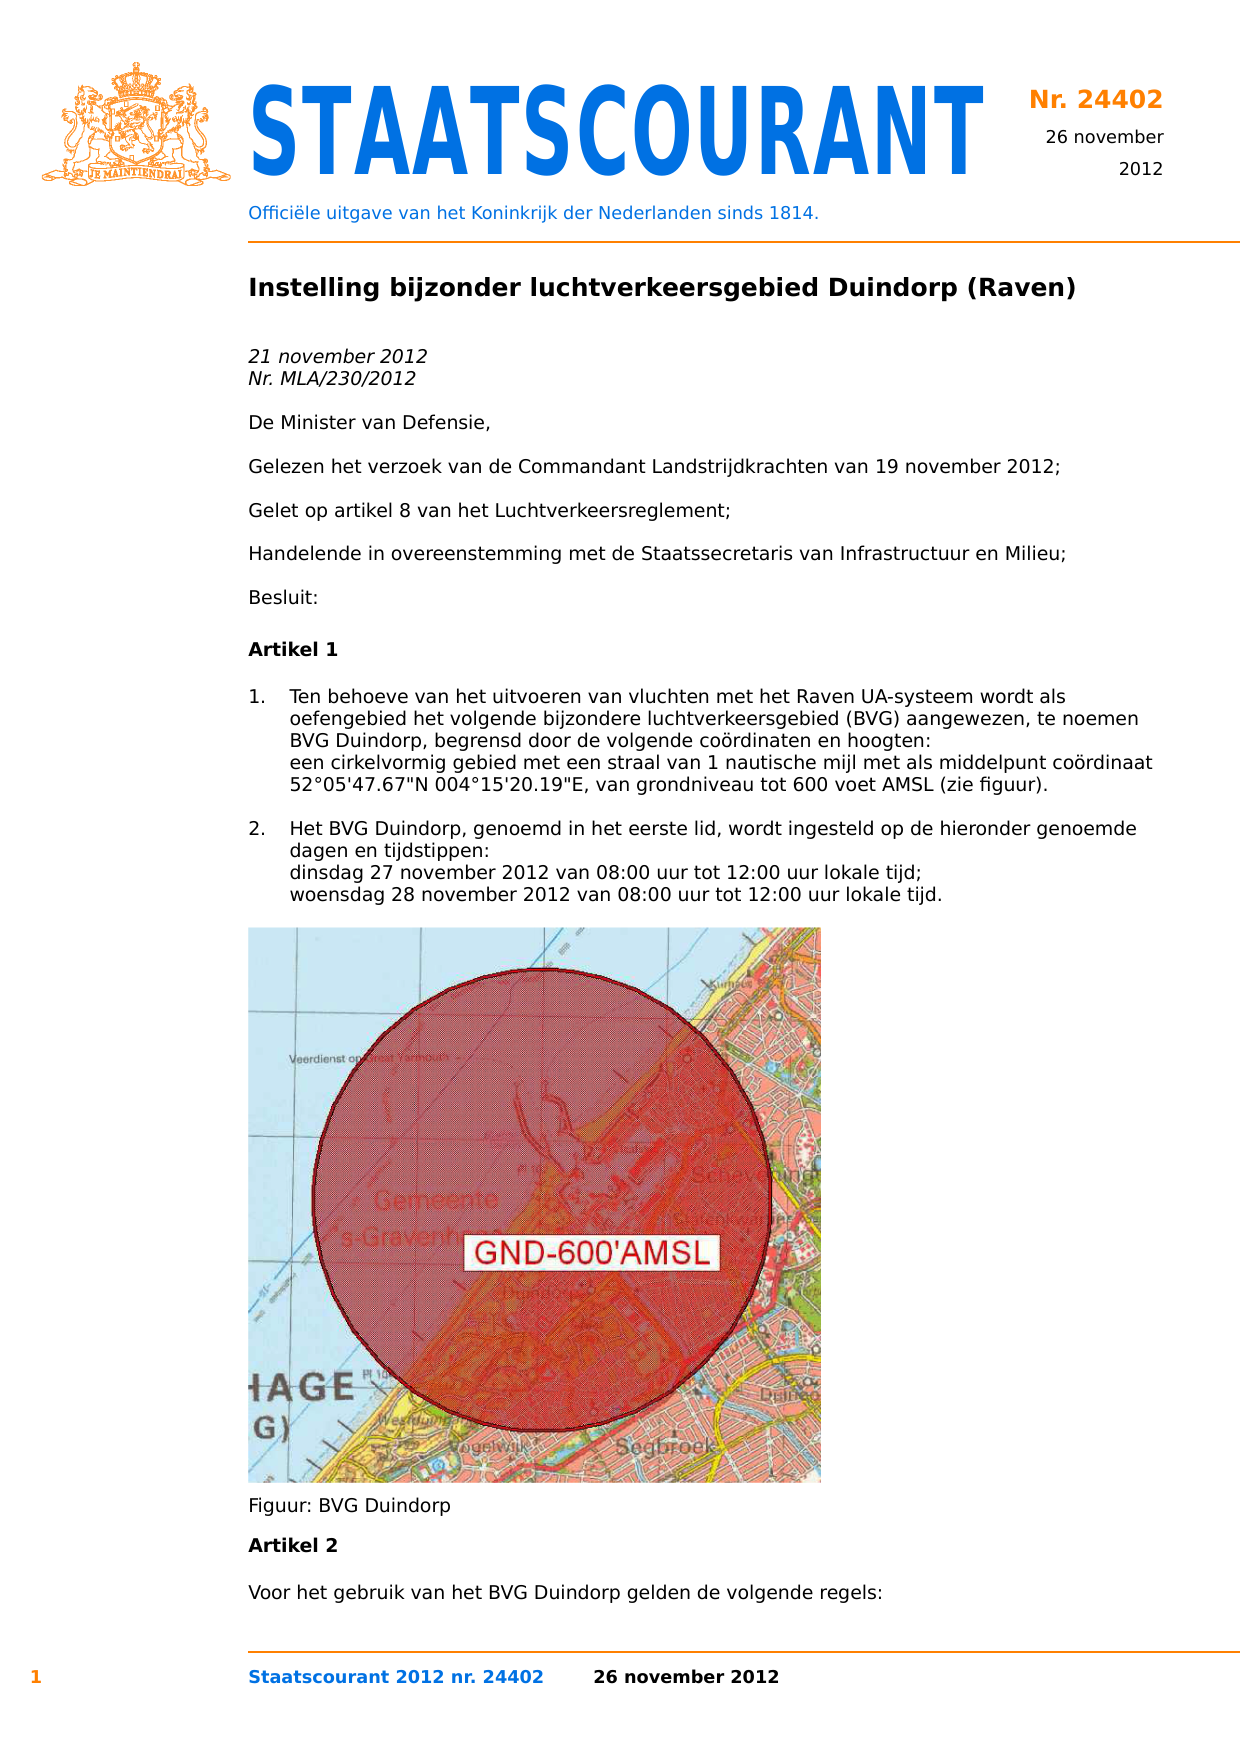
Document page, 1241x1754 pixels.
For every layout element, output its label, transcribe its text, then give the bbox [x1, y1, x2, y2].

text Gelet op artikel 8 van het Luchtverkeersreglement; [248, 499, 1163, 521]
table_header STAATSCOURANT [248, 62, 998, 203]
text Gelezen het verzoek van de Commandant Landstrijdkrachten van 19 november 2012; [248, 456, 1163, 478]
text dinsdag 27 november 2012 van 08:00 uur tot 12:00 uur lokale tijd; [289, 862, 1163, 884]
table_cell 2012 [998, 153, 1240, 203]
subtitle Artikel 1 [248, 639, 1163, 661]
text 1. Ten behoeve van het uitvoeren van vluchten met het Raven UA-systeem wordt als oefengebied het volgende bijzondere luchtverkeersgebied (BVG) aangewezen, te noemen BVG Duindorp, begrensd door de volgende coördinaten en hoogten: [248, 686, 1163, 752]
text 2. Het BVG Duindorp, genoemd in het eerste lid, wordt ingesteld op de hieronder genoemde dagen en tijdstippen: [248, 818, 1163, 862]
subtitle Artikel 2 [248, 1535, 1163, 1557]
table_header Nr. 24402 [998, 62, 1240, 121]
table_cell 26 november [998, 121, 1240, 153]
text Nr. MLA/230/2012 [248, 368, 1163, 390]
table_cell Officiële uitgave van het Koninkrijk der Nederlanden sinds 1814. [248, 203, 1240, 241]
text woensdag 28 november 2012 van 08:00 uur tot 12:00 uur lokale tijd. [289, 884, 1163, 906]
table_header [25, 62, 248, 241]
text Besluit: [248, 587, 1163, 609]
text Voor het gebruik van het BVG Duindorp gelden de volgende regels: [248, 1582, 1163, 1604]
text Handelende in overeenstemming met de Staatssecretaris van Infrastructuur en Milieu; [248, 543, 1163, 565]
picture [41, 62, 231, 186]
text De Minister van Defensie, [248, 412, 1163, 434]
text een cirkelvormig gebied met een straal van 1 nautische mijl met als middelpunt coördinaat 52°05'47.67"N 004°15'20.19"E, van grondniveau tot 600 voet AMSL (zie figuur). [289, 752, 1163, 796]
subtitle Instelling bijzonder luchtverkeersgebied Duindorp (Raven) [248, 273, 1163, 302]
text Figuur: BVG Duindorp [248, 1494, 821, 1517]
text 21 november 2012 [248, 346, 1163, 368]
picture [248, 927, 821, 1483]
